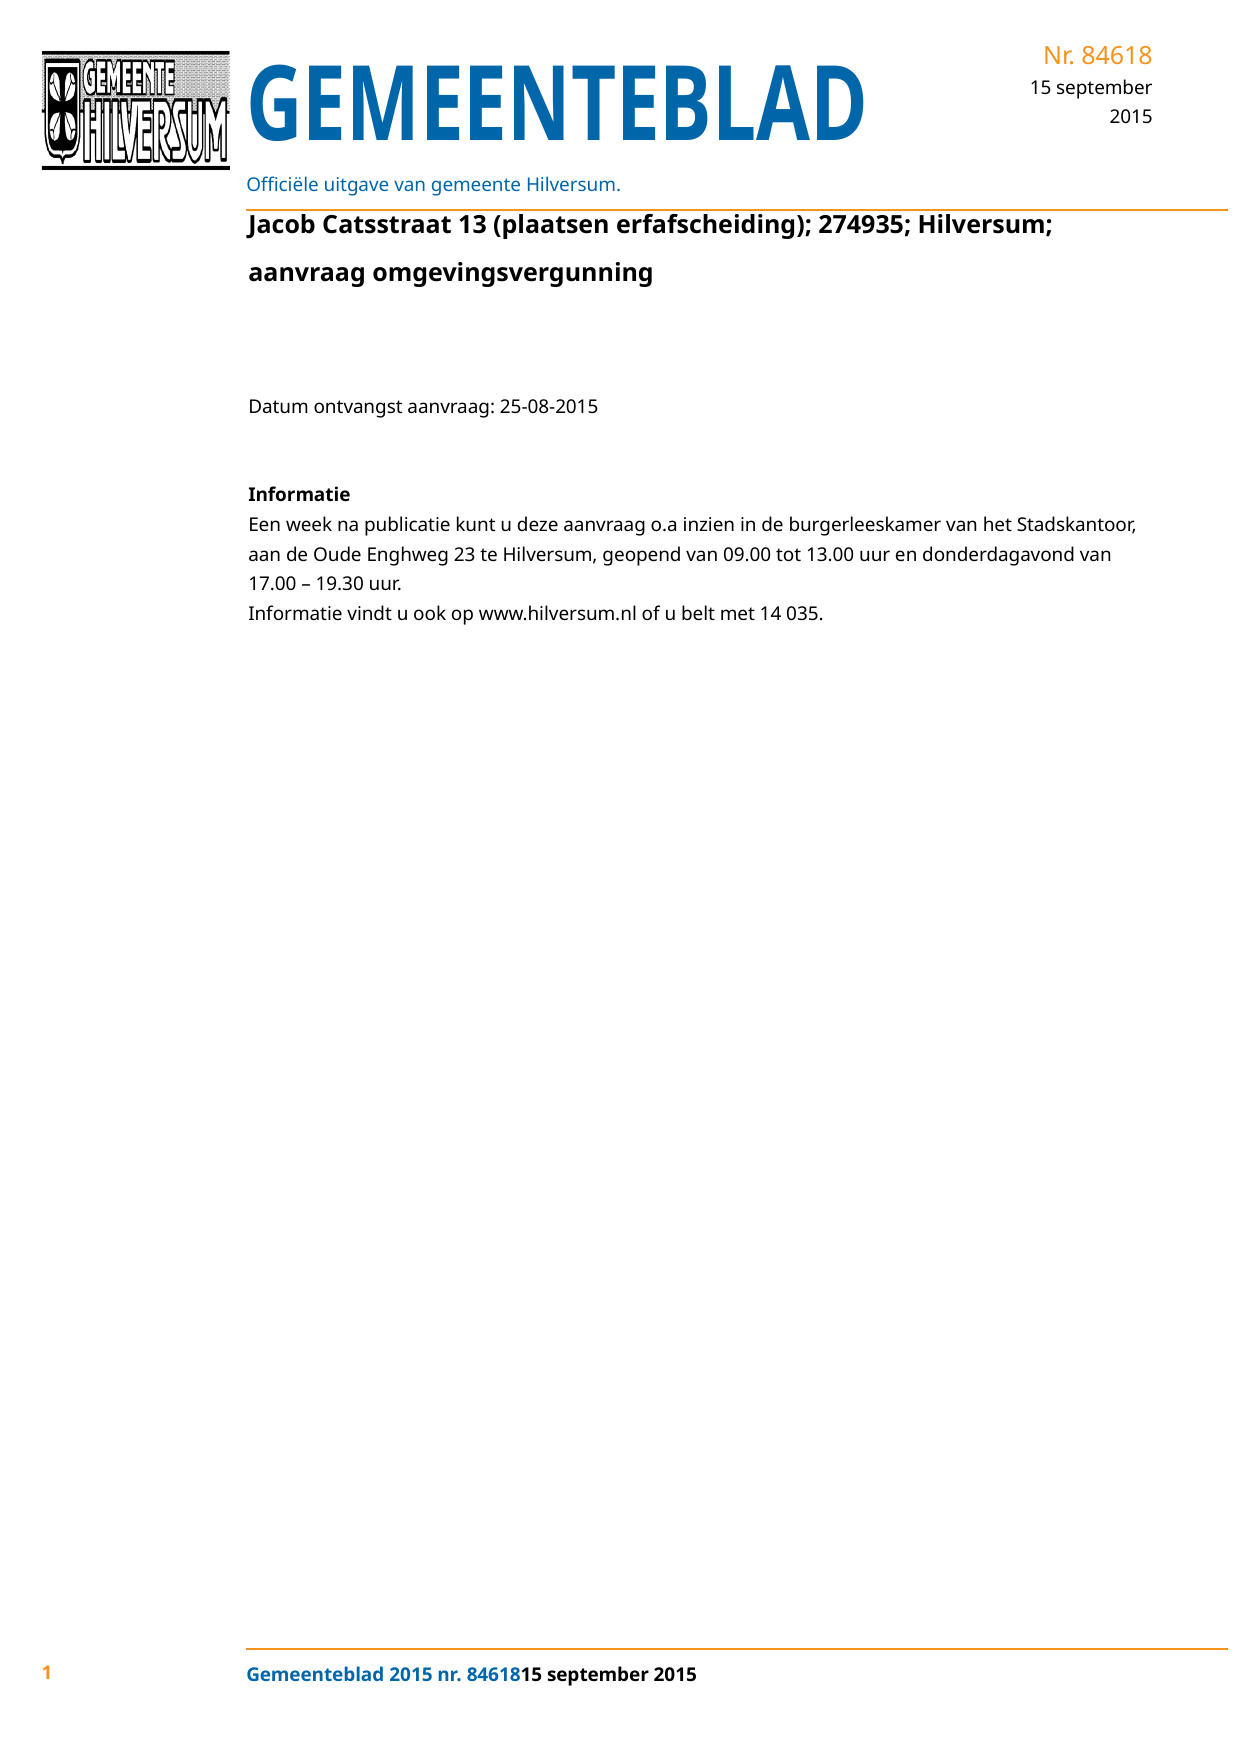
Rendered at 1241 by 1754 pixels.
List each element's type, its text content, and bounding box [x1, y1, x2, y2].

text Jacob Catsstraat 13 (plaatsen erfafscheiding); 274935; Hilversum; aanvraag omgevingsvergunning [248, 211, 1152, 288]
text Een week na publicatie kunt u deze aanvraag o.a inzien in de burgerleeskamer van het Stadskantoor, [248, 511, 1152, 537]
text Datum ontvangst aanvraag: 25-08-2015 [248, 393, 1152, 419]
text Informatie [248, 482, 1152, 507]
text Informatie vindt u ook op www.hilversum.nl of u belt met 14 035. [248, 600, 1152, 626]
picture [41, 47, 231, 172]
text aan de Oude Enghweg 23 te Hilversum, geopend van 09.00 tot 13.00 uur en donderdagavond van 17.00 – 19.30 uur. [248, 541, 1152, 596]
